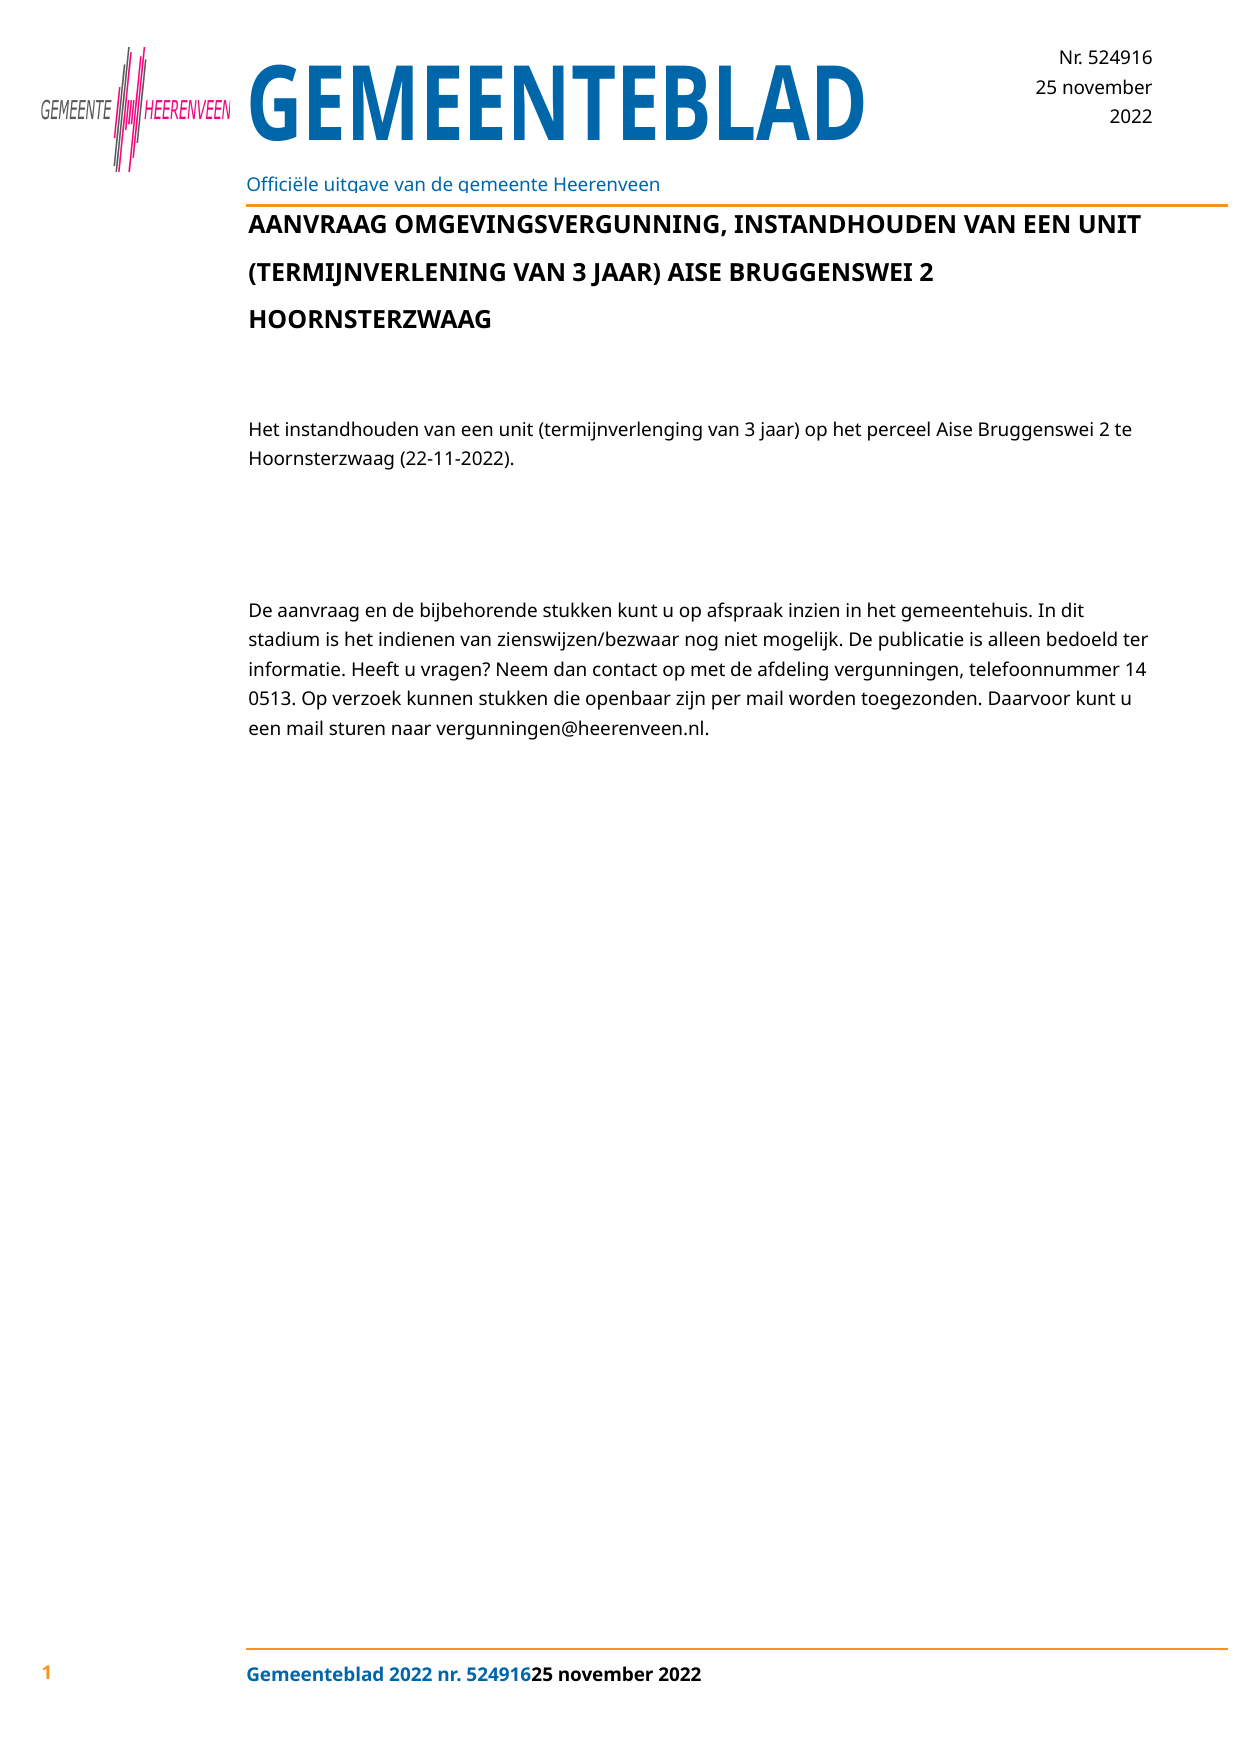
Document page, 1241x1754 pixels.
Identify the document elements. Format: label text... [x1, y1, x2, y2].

picture [41, 47, 231, 172]
text Het instandhouden van een unit (termijnverlenging van 3 jaar) op het perceel Aise Bruggenswei 2 te Hoornsterzwaag (22-11-2022). [248, 416, 1152, 471]
text AANVRAAG OMGEVINGSVERGUNNING, INSTANDHOUDEN VAN EEN UNIT (TERMIJNVERLENING VAN 3 JAAR) AISE BRUGGENSWEI 2 HOORNSTERZWAAG [248, 207, 1152, 336]
text De aanvraag en de bijbehorende stukken kunt u op afspraak inzien in het gemeentehuis. In dit stadium is het indienen van zienswijzen/bezwaar nog niet mogelijk. De publicatie is alleen bedoeld ter informatie. Heeft u vragen? Neem dan contact op met de afdeling vergunningen, telefoonnummer 14 0513. Op verzoek kunnen stukken die openbaar zijn per mail worden toegezonden. Daarvoor kunt u een mail sturen naar vergunningen@heerenveen.nl. [248, 597, 1152, 741]
